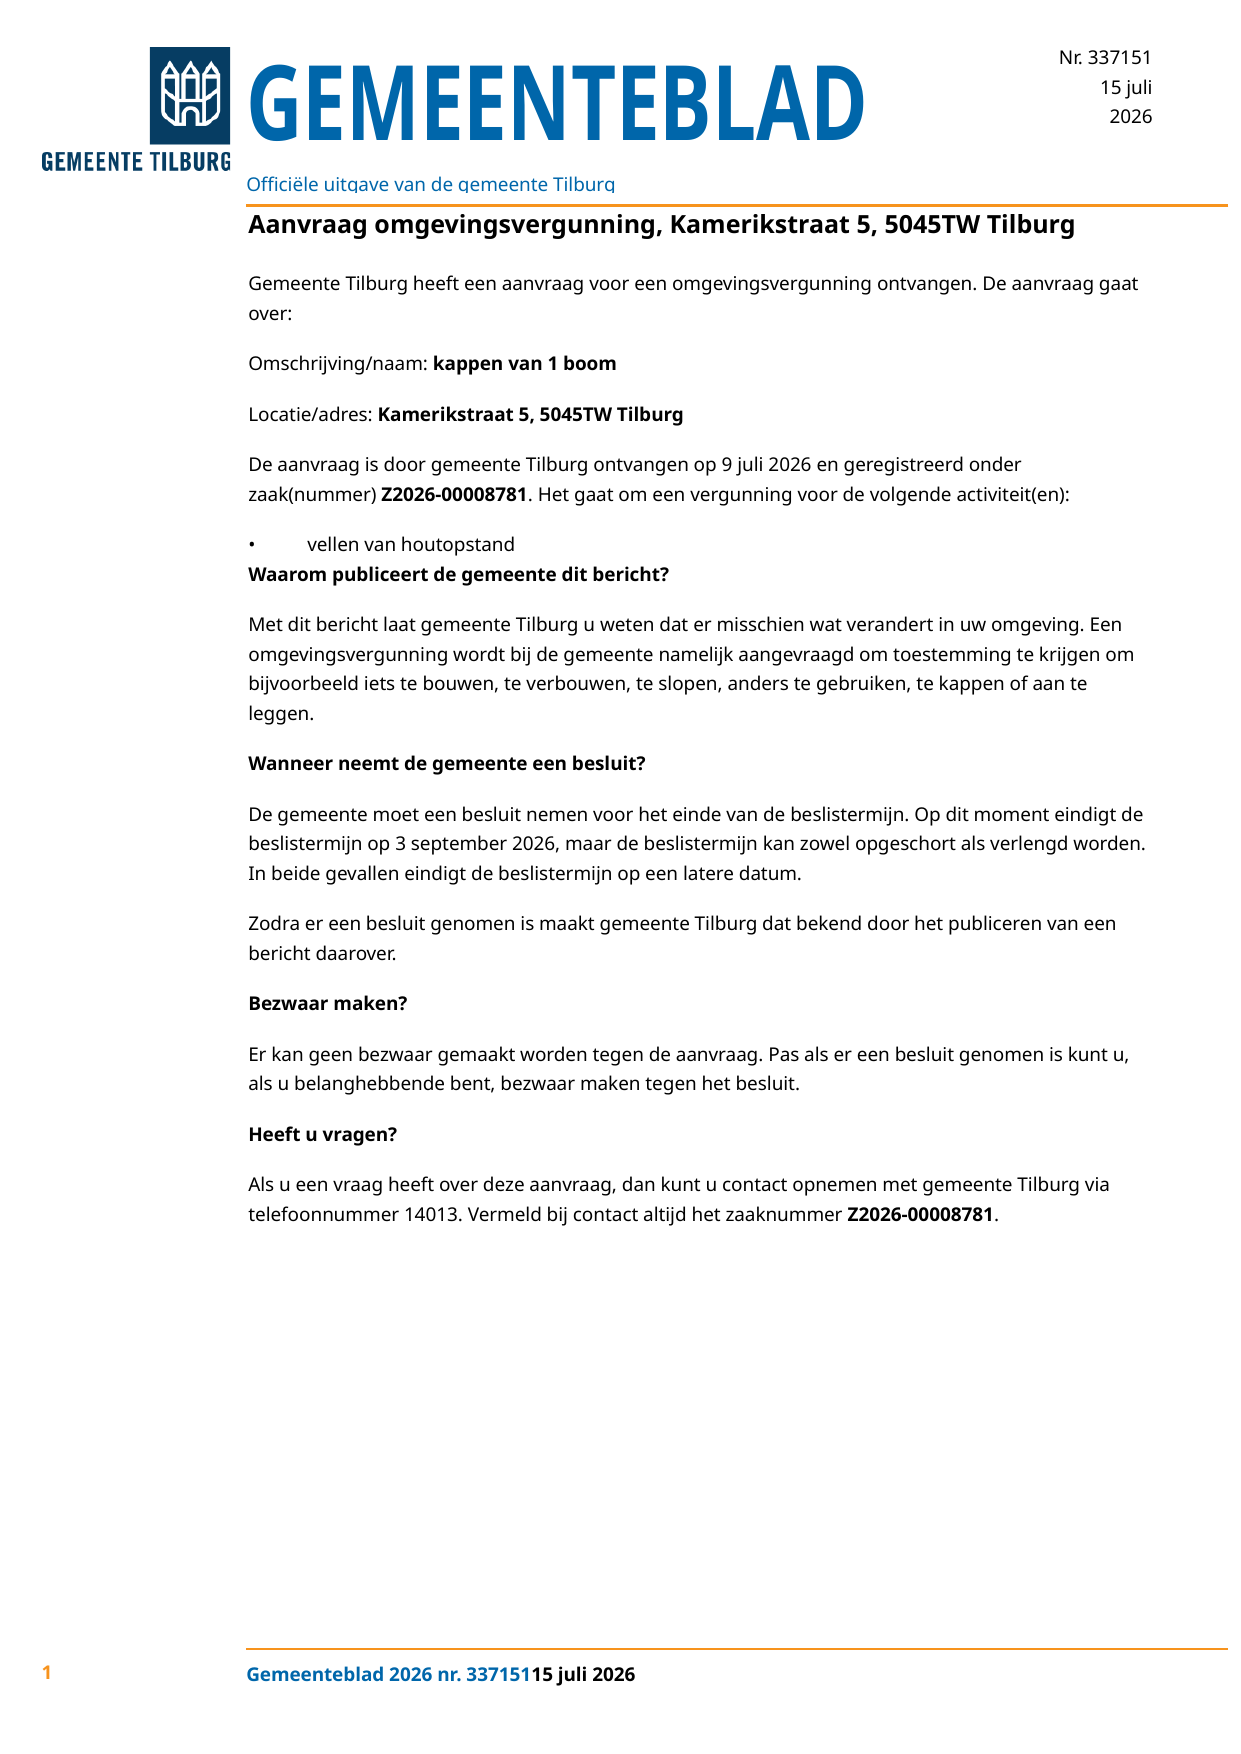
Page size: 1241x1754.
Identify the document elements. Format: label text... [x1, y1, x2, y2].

text Heeft u vragen? [248, 1121, 1152, 1146]
text Met dit bericht laat gemeente Tilburg u weten dat er misschien wat verandert in uw omgeving. Een omgevingsvergunning wordt bij de gemeente namelijk aangevraagd om toestemming te krijgen om bijvoorbeeld iets te bouwen, te verbouwen, te slopen, anders te gebruiken, te kappen of aan te leggen. [248, 611, 1152, 726]
text De aanvraag is door gemeente Tilburg ontvangen op 9 juli 2026 en geregistreerd onder zaak(nummer) Z2026-00008781. Het gaat om een vergunning voor de volgende activiteit(en): [248, 451, 1152, 506]
text Zodra er een besluit genomen is maakt gemeente Tilburg dat bekend door het publiceren van een bericht daarover. [248, 910, 1152, 966]
text Omschrijving/naam: kappen van 1 boom [248, 350, 1152, 376]
text Er kan geen bezwaar gemaakt worden tegen de aanvraag. Pas als er een besluit genomen is kunt u, als u belanghebbende bent, bezwaar maken tegen het besluit. [248, 1041, 1152, 1096]
text Bezwaar maken? [248, 990, 1152, 1016]
text Als u een vraag heeft over deze aanvraag, dan kunt u contact opnemen met gemeente Tilburg via telefoonnummer 14013. Vermeld bij contact altijd het zaaknummer Z2026-00008781. [248, 1171, 1152, 1226]
text Aanvraag omgevingsvergunning, Kamerikstraat 5, 5045TW Tilburg [248, 207, 1152, 241]
picture [41, 47, 231, 172]
text Waarom publiceert de gemeente dit bericht? [248, 561, 1152, 586]
text Gemeente Tilburg heeft een aanvraag voor een omgevingsvergunning ontvangen. De aanvraag gaat over: [248, 270, 1152, 326]
text De gemeente moet een besluit nemen voor het einde van de beslistermijn. Op dit moment eindigt de beslistermijn op 3 september 2026, maar de beslistermijn kan zowel opgeschort als verlengd worden. In beide gevallen eindigt de beslistermijn op een latere datum. [248, 801, 1152, 886]
text Wanneer neemt de gemeente een besluit? [248, 750, 1152, 776]
list vellen van houtopstand [248, 531, 1152, 557]
text Locatie/adres: Kamerikstraat 5, 5045TW Tilburg [248, 401, 1152, 426]
